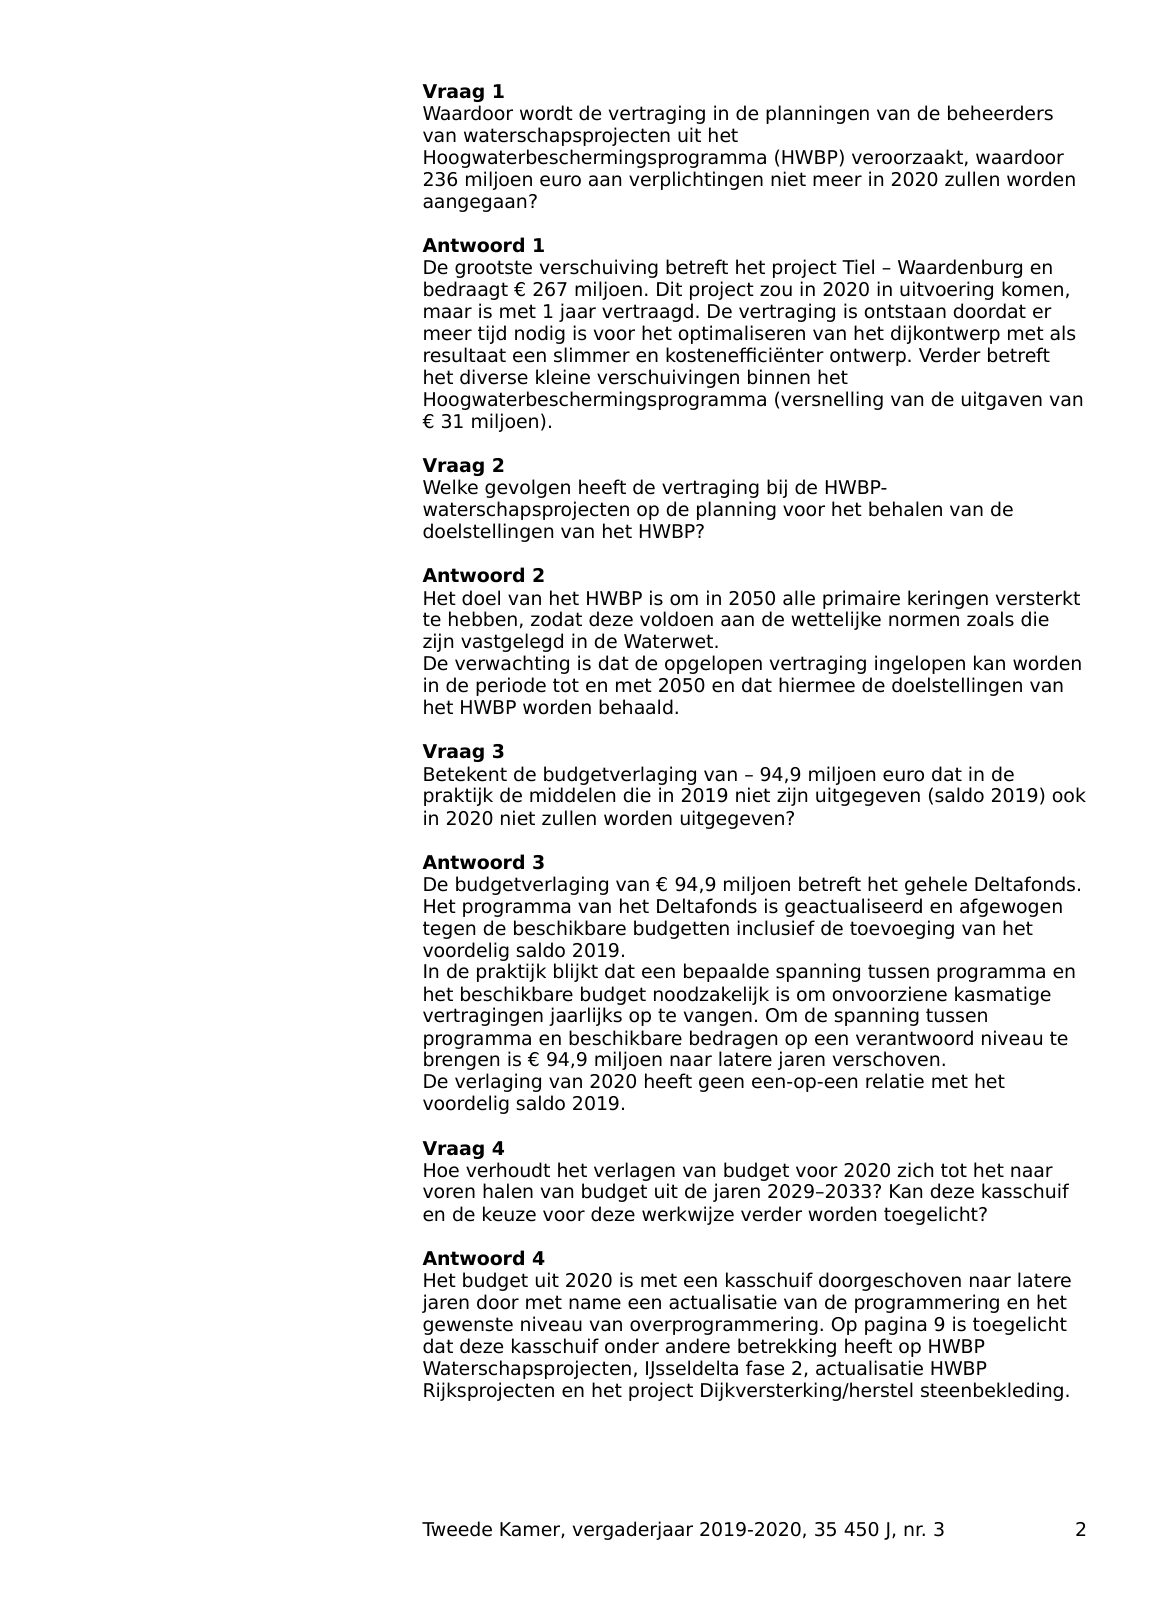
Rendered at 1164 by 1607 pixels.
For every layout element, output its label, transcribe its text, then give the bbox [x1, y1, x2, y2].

text Vraag 1 [422, 81, 1087, 103]
text Vraag 2 [422, 455, 1087, 477]
text Vraag 4 [422, 1137, 1087, 1159]
text De budgetverlaging van € 94,9 miljoen betreft het gehele Deltafonds. Het programma van het Deltafonds is geactualiseerd en afgewogen tegen de beschikbare budgetten inclusief de toevoeging van het voordelig saldo 2019. [422, 873, 1087, 961]
text De verlaging van 2020 heeft geen een-op-een relatie met het voordelig saldo 2019. [422, 1071, 1087, 1115]
text Het doel van het HWBP is om in 2050 alle primaire keringen versterkt te hebben, zodat deze voldoen aan de wettelijke normen zoals die zijn vastgelegd in de Waterwet. [422, 587, 1087, 653]
text Antwoord 3 [422, 852, 1087, 873]
text Waardoor wordt de vertraging in de planningen van de beheerders van waterschapsprojecten uit het Hoogwaterbeschermingsprogramma (HWBP) veroorzaakt, waardoor 236 miljoen euro aan verplichtingen niet meer in 2020 zullen worden aangegaan? [422, 103, 1087, 213]
text Vraag 3 [422, 741, 1087, 763]
text In de praktijk blijkt dat een bepaalde spanning tussen programma en het beschikbare budget noodzakelijk is om onvoorziene kasmatige vertragingen jaarlijks op te vangen. Om de spanning tussen programma en beschikbare bedragen op een verantwoord niveau te brengen is € 94,9 miljoen naar latere jaren verschoven. [422, 961, 1087, 1071]
text Antwoord 2 [422, 565, 1087, 587]
text Hoe verhoudt het verlagen van budget voor 2020 zich tot het naar voren halen van budget uit de jaren 2029–2033? Kan deze kasschuif en de keuze voor deze werkwijze verder worden toegelicht? [422, 1159, 1087, 1225]
text De grootste verschuiving betreft het project Tiel – Waardenburg en bedraagt € 267 miljoen. Dit project zou in 2020 in uitvoering komen, maar is met 1 jaar vertraagd. De vertraging is ontstaan doordat er meer tijd nodig is voor het optimaliseren van het dijkontwerp met als resultaat een slimmer en kostenefficiënter ontwerp. Verder betreft het diverse kleine verschuivingen binnen het Hoogwaterbeschermingsprogramma (versnelling van de uitgaven van € 31 miljoen). [422, 257, 1087, 433]
text Antwoord 1 [422, 235, 1087, 257]
text De verwachting is dat de opgelopen vertraging ingelopen kan worden in de periode tot en met 2050 en dat hiermee de doelstellingen van het HWBP worden behaald. [422, 653, 1087, 719]
text Het budget uit 2020 is met een kasschuif doorgeschoven naar latere jaren door met name een actualisatie van de programmering en het gewenste niveau van overprogrammering. Op pagina 9 is toegelicht dat deze kasschuif onder andere betrekking heeft op HWBP Waterschapsprojecten, IJsseldelta fase 2, actualisatie HWBP Rijksprojecten en het project Dijkversterking/herstel steenbekleding. [422, 1269, 1087, 1401]
text Betekent de budgetverlaging van – 94,9 miljoen euro dat in de praktijk de middelen die in 2019 niet zijn uitgegeven (saldo 2019) ook in 2020 niet zullen worden uitgegeven? [422, 763, 1087, 829]
text Welke gevolgen heeft de vertraging bij de HWBP-waterschapsprojecten op de planning voor het behalen van de doelstellingen van het HWBP? [422, 477, 1087, 543]
text Antwoord 4 [422, 1248, 1087, 1269]
